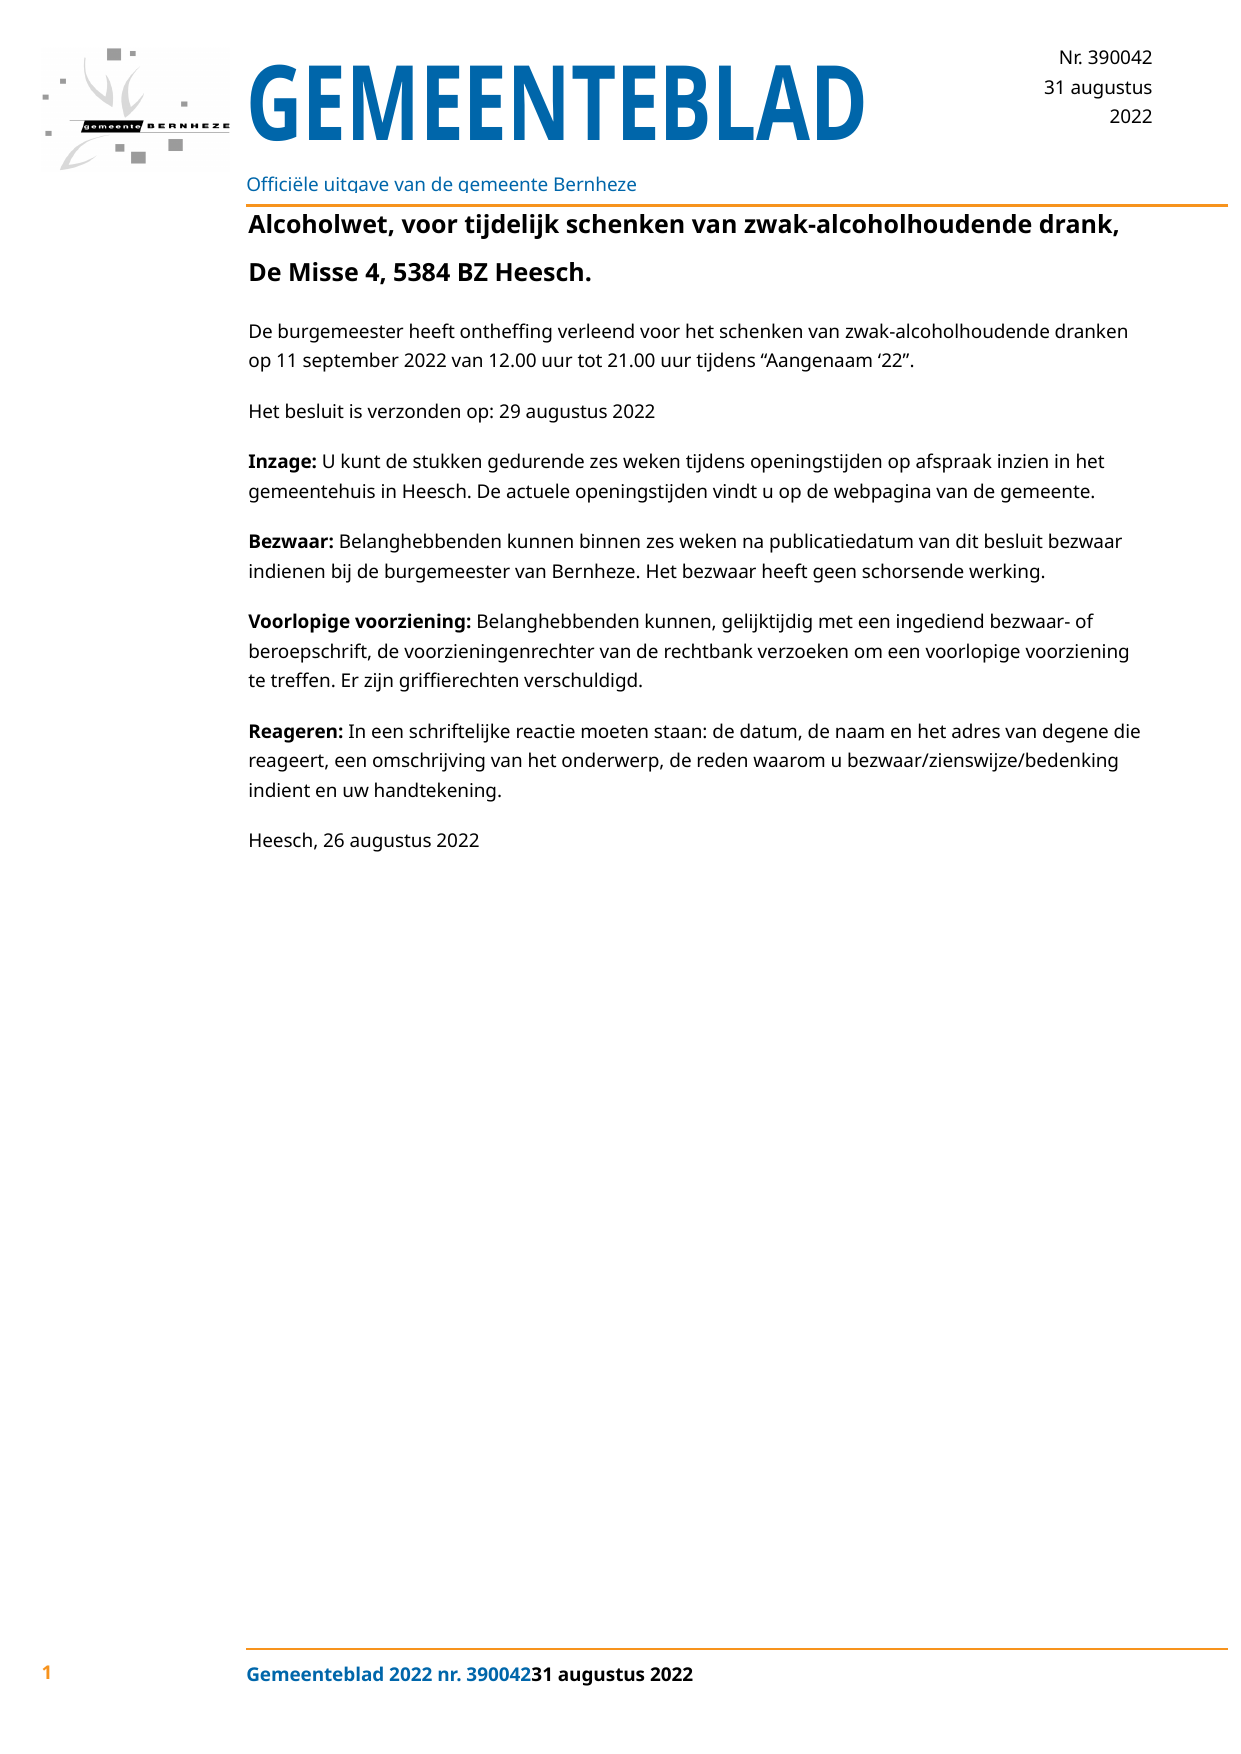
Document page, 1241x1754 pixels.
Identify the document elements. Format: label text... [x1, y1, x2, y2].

picture [41, 47, 231, 172]
text Alcoholwet, voor tijdelijk schenken van zwak-alcoholhoudende drank, De Misse 4, 5384 BZ Heesch. [248, 207, 1152, 288]
text Reageren: In een schriftelijke reactie moeten staan: de datum, de naam en het adres van degene die reageert, een omschrijving van het onderwerp, de reden waarom u bezwaar/zienswijze/bedenking indient en uw handtekening. [248, 718, 1152, 803]
text Inzage: U kunt de stukken gedurende zes weken tijdens openingstijden op afspraak inzien in het gemeentehuis in Heesch. De actuele openingstijden vindt u op de webpagina van de gemeente. [248, 448, 1152, 504]
text Bezwaar: Belanghebbenden kunnen binnen zes weken na publicatiedatum van dit besluit bezwaar indienen bij de burgemeester van Bernheze. Het bezwaar heeft geen schorsende werking. [248, 528, 1152, 584]
text Voorlopige voorziening: Belanghebbenden kunnen, gelijktijdig met een ingediend bezwaar- of beroepschrift, de voorzieningenrechter van de rechtbank verzoeken om een voorlopige voorziening te treffen. Er zijn griffierechten verschuldigd. [248, 608, 1152, 693]
text De burgemeester heeft ontheffing verleend voor het schenken van zwak-alcoholhoudende dranken op 11 september 2022 van 12.00 uur tot 21.00 uur tijdens “Aangenaam ‘22”. [248, 318, 1152, 373]
text Heesch, 26 augustus 2022 [248, 827, 1152, 853]
text Het besluit is verzonden op: 29 augustus 2022 [248, 398, 1152, 424]
